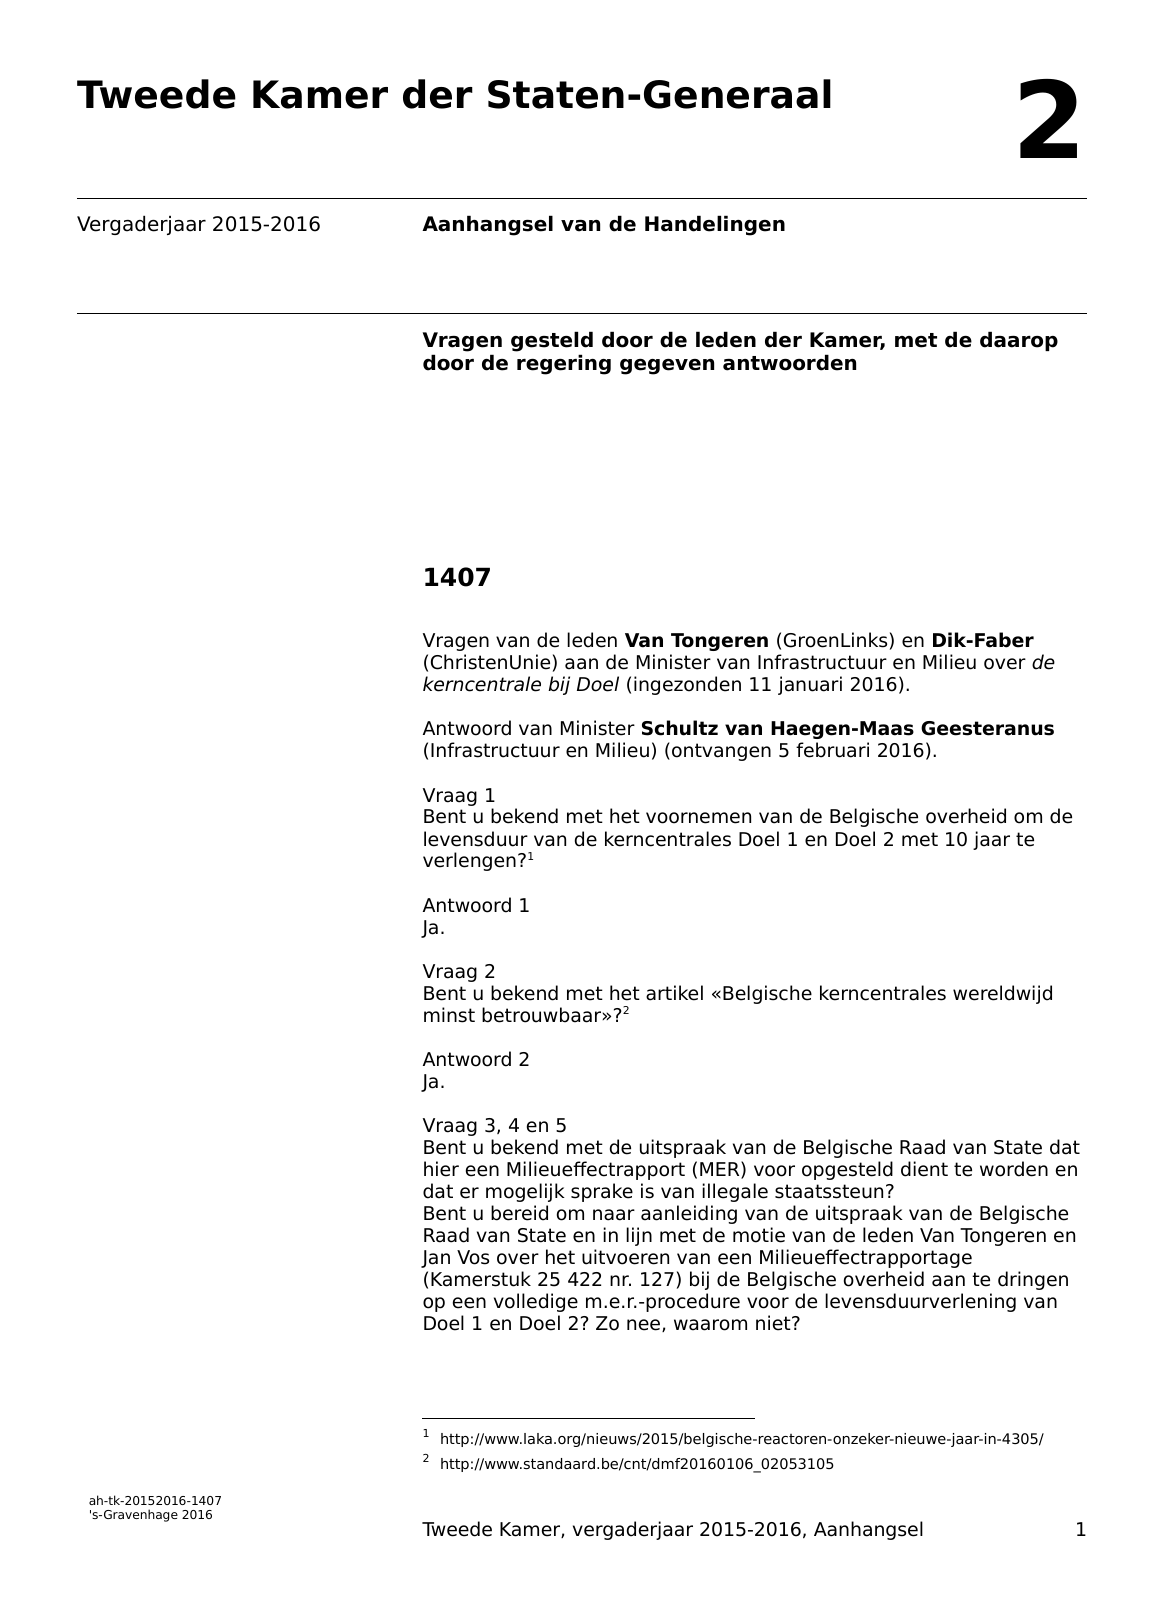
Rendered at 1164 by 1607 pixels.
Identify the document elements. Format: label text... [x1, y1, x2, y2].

text Ja. [422, 917, 1087, 938]
text Antwoord van Minister Schultz van Haegen-Maas Geesteranus (Infrastructuur en Milieu) (ontvangen 5 februari 2016). [422, 718, 1087, 762]
table_cell Aanhangsel van de Handelingen [422, 199, 1087, 313]
text Bent u bekend met het voornemen van de Belgische overheid om de levensduur van de kerncentrales Doel 1 en Doel 2 met 10 jaar te verlengen? [422, 806, 1087, 872]
text Vraag 2 [422, 961, 1087, 983]
table_cell Vergaderjaar 2015-2016 [77, 199, 422, 313]
text http://www.laka.org/nieuws/2015/belgische-reactoren-onzeker-nieuwe-jaar-in-4305/ [422, 1427, 1087, 1449]
text ah-tk-20152016-1407 [88, 1494, 323, 1508]
text Vraag 1 [422, 784, 1087, 806]
text Bent u bekend met het artikel «Belgische kerncentrales wereldwijd minst betrouwbaar»? [422, 983, 1087, 1027]
text Antwoord 2 [422, 1049, 1087, 1071]
table_header Tweede Kamer der Staten-Generaal [77, 59, 886, 198]
text 1407 [422, 563, 1087, 592]
text Ja. [422, 1071, 1087, 1093]
table_header 2 [886, 59, 1087, 198]
text Vraag 3, 4 en 5 [422, 1115, 1087, 1137]
text http://www.standaard.be/cnt/dmf20160106_02053105 [422, 1452, 1087, 1474]
table_cell [77, 314, 422, 375]
text 's-Gravenhage 2016 [88, 1508, 323, 1522]
table_cell Vragen gesteld door de leden der Kamer, met de daarop door de regering gegeven antwoorden [422, 314, 1087, 375]
text Antwoord 1 [422, 894, 1087, 917]
text Bent u bereid om naar aanleiding van de uitspraak van de Belgische Raad van State en in lijn met de motie van de leden Van Tongeren en Jan Vos over het uitvoeren van een Milieueffectrapportage (Kamerstuk 25 422 nr. 127) bij de Belgische overheid aan te dringen op een volledige m.e.r.-procedure voor de levensduurverlening van Doel 1 en Doel 2? Zo nee, waarom niet? [422, 1203, 1087, 1335]
text Bent u bekend met de uitspraak van de Belgische Raad van State dat hier een Milieueffectrapport (MER) voor opgesteld dient te worden en dat er mogelijk sprake is van illegale staatssteun? [422, 1137, 1087, 1203]
text Vragen van de leden Van Tongeren (GroenLinks) en Dik-Faber (ChristenUnie) aan de Minister van Infrastructuur en Milieu over de kerncentrale bij Doel (ingezonden 11 januari 2016). [422, 630, 1087, 696]
